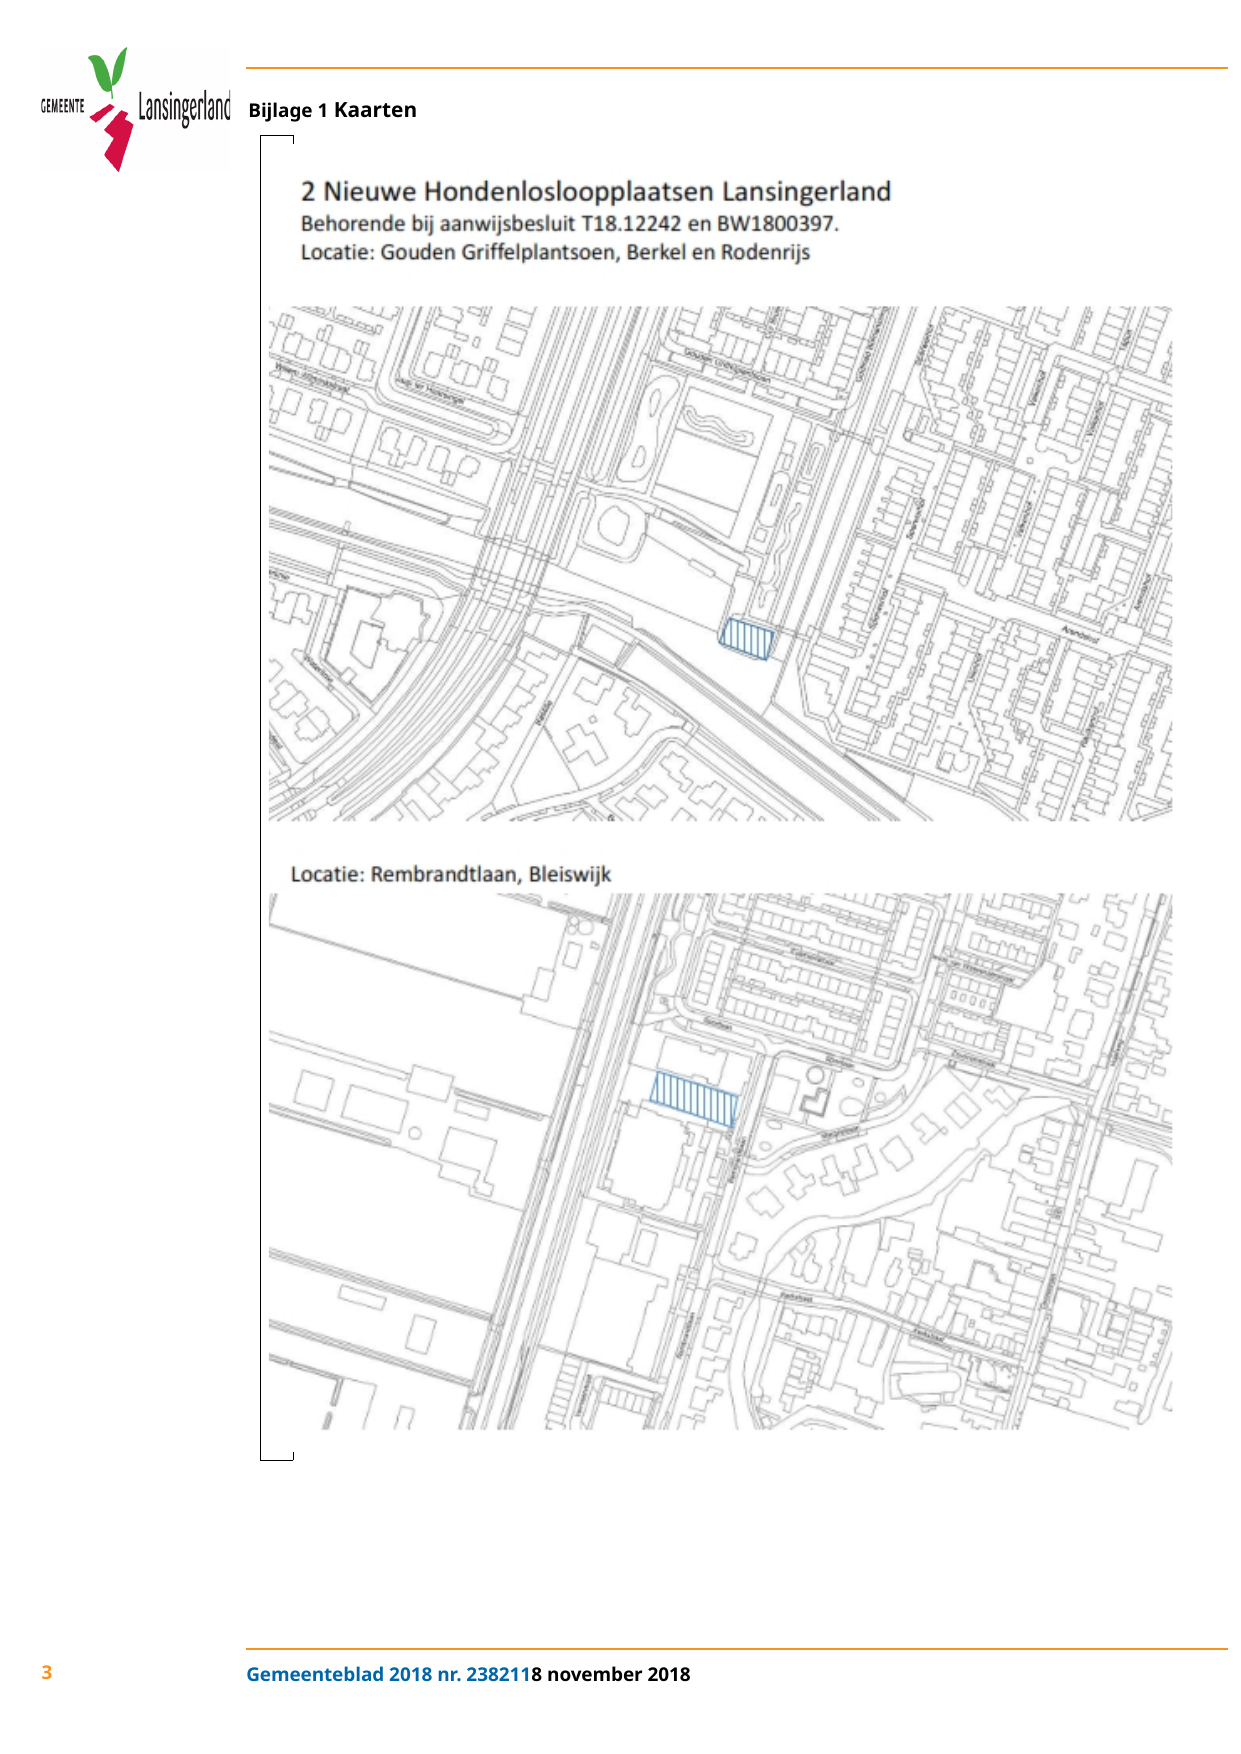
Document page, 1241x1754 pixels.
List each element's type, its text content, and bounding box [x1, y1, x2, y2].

picture [41, 47, 231, 172]
text Bijlage 1 Kaarten [248, 95, 1152, 123]
picture [268, 144, 1173, 1452]
